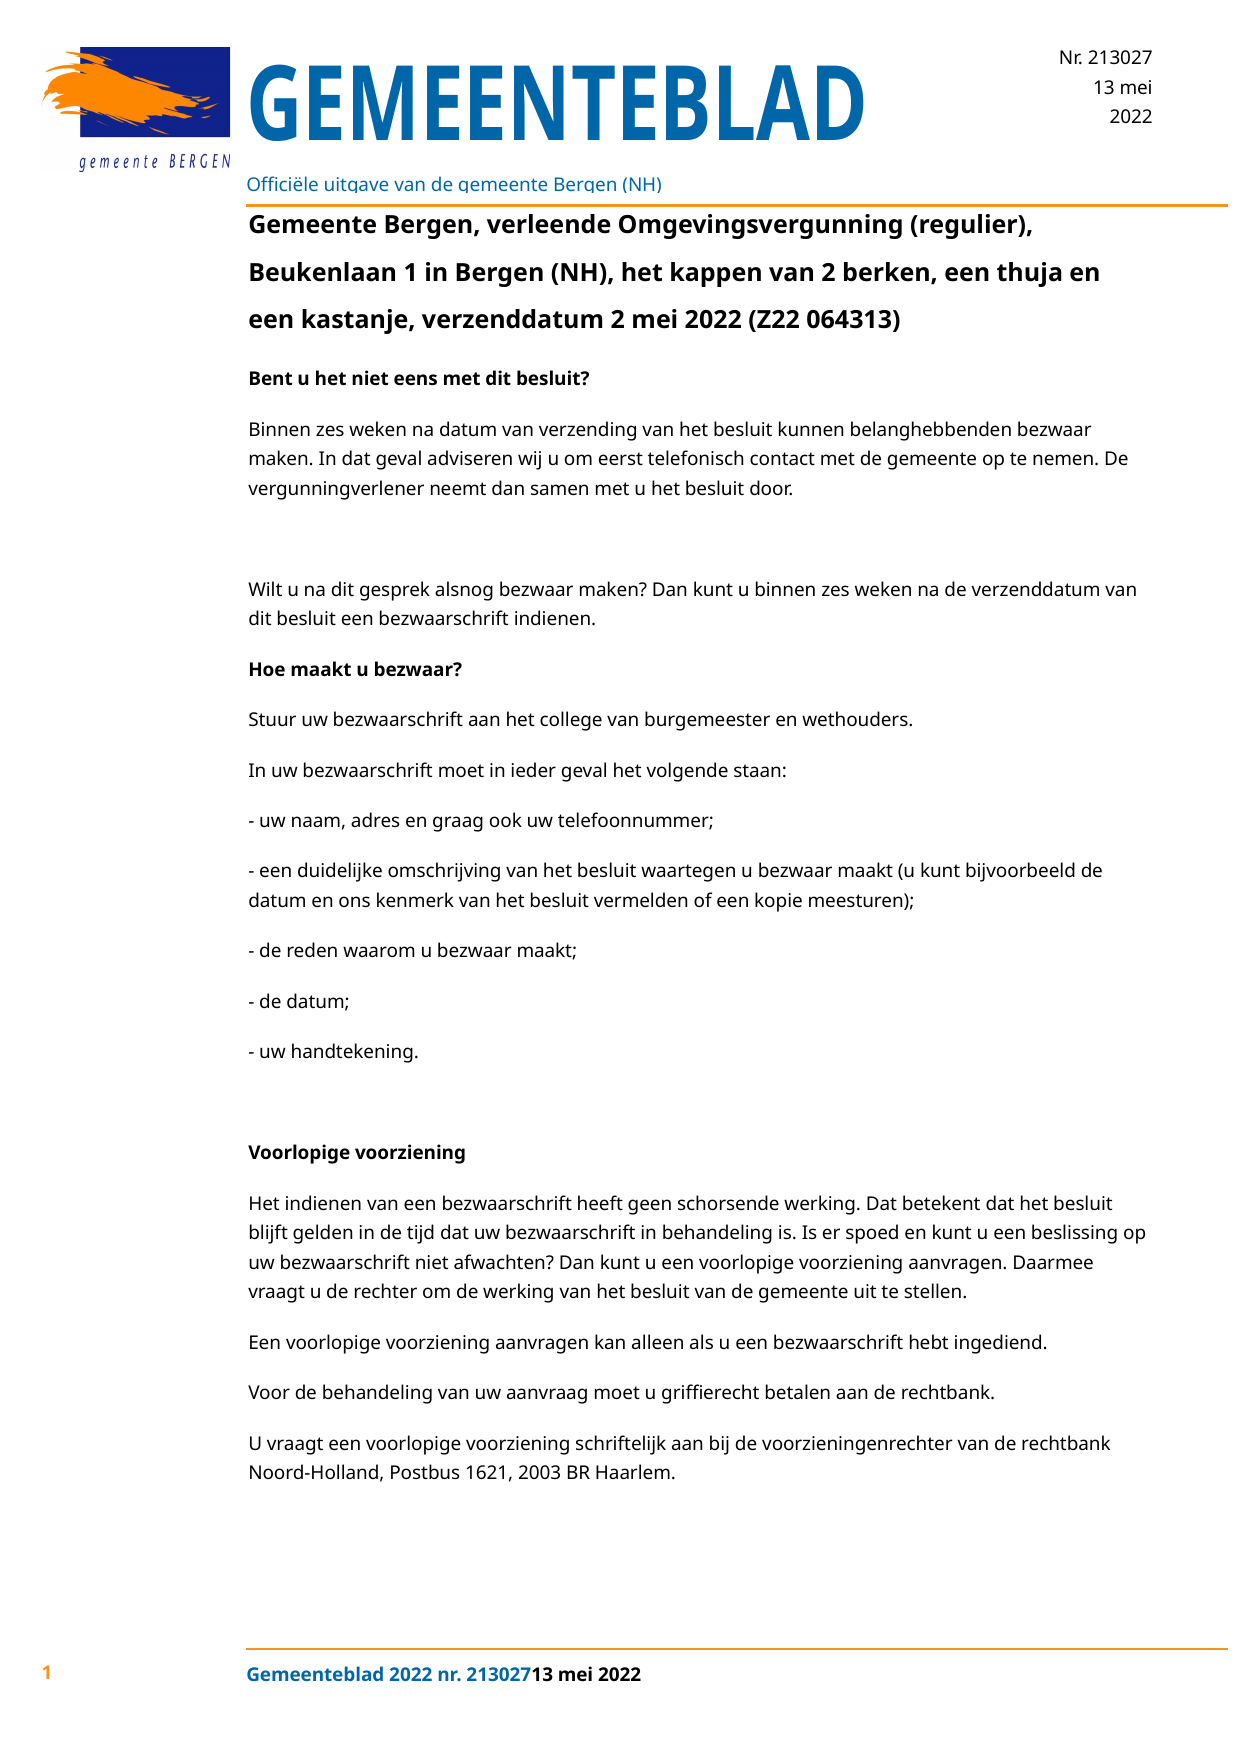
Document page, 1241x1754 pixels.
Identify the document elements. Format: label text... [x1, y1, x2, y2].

text In uw bezwaarschrift moet in ieder geval het volgende staan: [248, 757, 1152, 782]
text Gemeente Bergen, verleende Omgevingsvergunning (regulier), Beukenlaan 1 in Bergen (NH), het kappen van 2 berken, een thuja en een kastanje, verzenddatum 2 mei 2022 (Z22 064313) [248, 207, 1152, 336]
text Voor de behandeling van uw aanvraag moet u griffierecht betalen aan de rechtbank. [248, 1379, 1152, 1405]
text - de datum; [248, 988, 1152, 1014]
text - een duidelijke omschrijving van het besluit waartegen u bezwaar maakt (u kunt bijvoorbeeld de datum en ons kenmerk van het besluit vermelden of een kopie meesturen); [248, 858, 1152, 913]
text U vraagt een voorlopige voorziening schriftelijk aan bij de voorzieningenrechter van de rechtbank Noord-Holland, Postbus 1621, 2003 BR Haarlem. [248, 1430, 1152, 1485]
text - uw handtekening. [248, 1038, 1152, 1064]
picture [41, 47, 231, 172]
text Een voorlopige voorziening aanvragen kan alleen als u een bezwaarschrift hebt ingediend. [248, 1329, 1152, 1354]
text Voorlopige voorziening [248, 1139, 1152, 1165]
text Stuur uw bezwaarschrift aan het college van burgemeester en wethouders. [248, 706, 1152, 732]
text - uw naam, adres en graag ook uw telefoonnummer; [248, 807, 1152, 833]
text Bent u het niet eens met dit besluit? [248, 366, 1152, 391]
text Binnen zes weken na datum van verzending van het besluit kunnen belanghebbenden bezwaar maken. In dat geval adviseren wij u om eerst telefonisch contact met de gemeente op te nemen. De vergunningverlener neemt dan samen met u het besluit door. [248, 416, 1152, 501]
text - de reden waarom u bezwaar maakt; [248, 938, 1152, 963]
text Het indienen van een bezwaarschrift heeft geen schorsende werking. Dat betekent dat het besluit blijft gelden in de tijd dat uw bezwaarschrift in behandeling is. Is er spoed en kunt u een beslissing op uw bezwaarschrift niet afwachten? Dan kunt u een voorlopige voorziening aanvragen. Daarmee vraagt u de rechter om de werking van het besluit van de gemeente uit te stellen. [248, 1190, 1152, 1304]
text Wilt u na dit gesprek alsnog bezwaar maken? Dan kunt u binnen zes weken na de verzenddatum van dit besluit een bezwaarschrift indienen. [248, 576, 1152, 631]
text Hoe maakt u bezwaar? [248, 656, 1152, 682]
